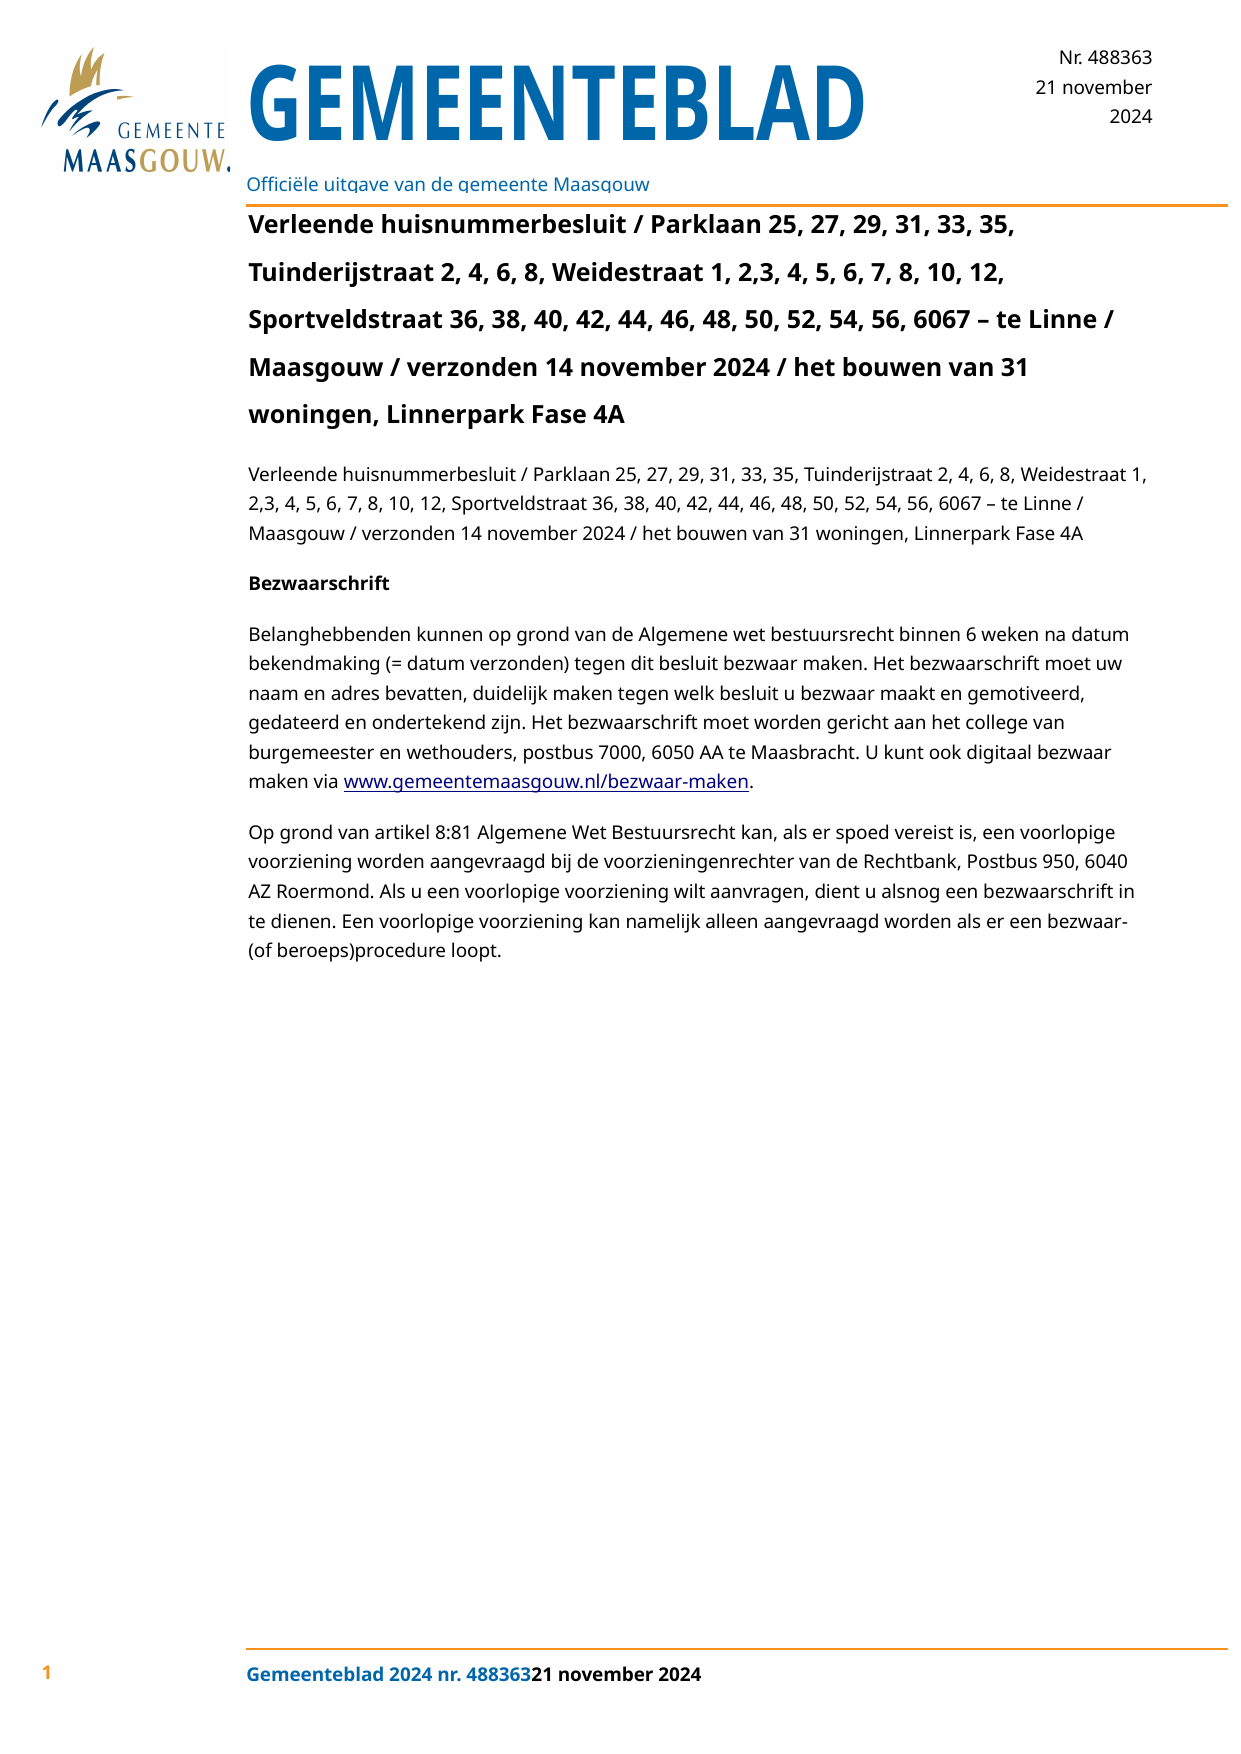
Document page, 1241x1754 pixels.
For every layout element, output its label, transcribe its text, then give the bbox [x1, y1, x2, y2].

text Bezwaarschrift [248, 570, 1152, 596]
picture [41, 47, 231, 172]
text Op grond van artikel 8:81 Algemene Wet Bestuursrecht kan, als er spoed vereist is, een voorlopige voorziening worden aangevraagd bij de voorzieningenrechter van de Rechtbank, Postbus 950, 6040 AZ Roermond. Als u een voorlopige voorziening wilt aanvragen, dient u alsnog een bezwaarschrift in te dienen. Een voorlopige voorziening kan namelijk alleen aangevraagd worden als er een bezwaar- (of beroeps)procedure loopt. [248, 819, 1152, 963]
text Verleende huisnummerbesluit / Parklaan 25, 27, 29, 31, 33, 35, Tuinderijstraat 2, 4, 6, 8, Weidestraat 1, 2,3, 4, 5, 6, 7, 8, 10, 12, Sportveldstraat 36, 38, 40, 42, 44, 46, 48, 50, 52, 54, 56, 6067 – te Linne / Maasgouw / verzonden 14 november 2024 / het bouwen van 31 woningen, Linnerpark Fase 4A [248, 461, 1152, 546]
text Verleende huisnummerbesluit / Parklaan 25, 27, 29, 31, 33, 35, Tuinderijstraat 2, 4, 6, 8, Weidestraat 1, 2,3, 4, 5, 6, 7, 8, 10, 12, Sportveldstraat 36, 38, 40, 42, 44, 46, 48, 50, 52, 54, 56, 6067 – te Linne / Maasgouw / verzonden 14 november 2024 / het bouwen van 31 woningen, Linnerpark Fase 4A [248, 207, 1152, 431]
text Belanghebbenden kunnen op grond van de Algemene wet bestuursrecht binnen 6 weken na datum bekendmaking (= datum verzonden) tegen dit besluit bezwaar maken. Het bezwaarschrift moet uw naam en adres bevatten, duidelijk maken tegen welk besluit u bezwaar maakt en gemotiveerd, gedateerd en ondertekend zijn. Het bezwaarschrift moet worden gericht aan het college van burgemeester en wethouders, postbus 7000, 6050 AA te Maasbracht. U kunt ook digitaal bezwaar maken via www.gemeentemaasgouw.nl/bezwaar-maken. [248, 621, 1152, 794]
